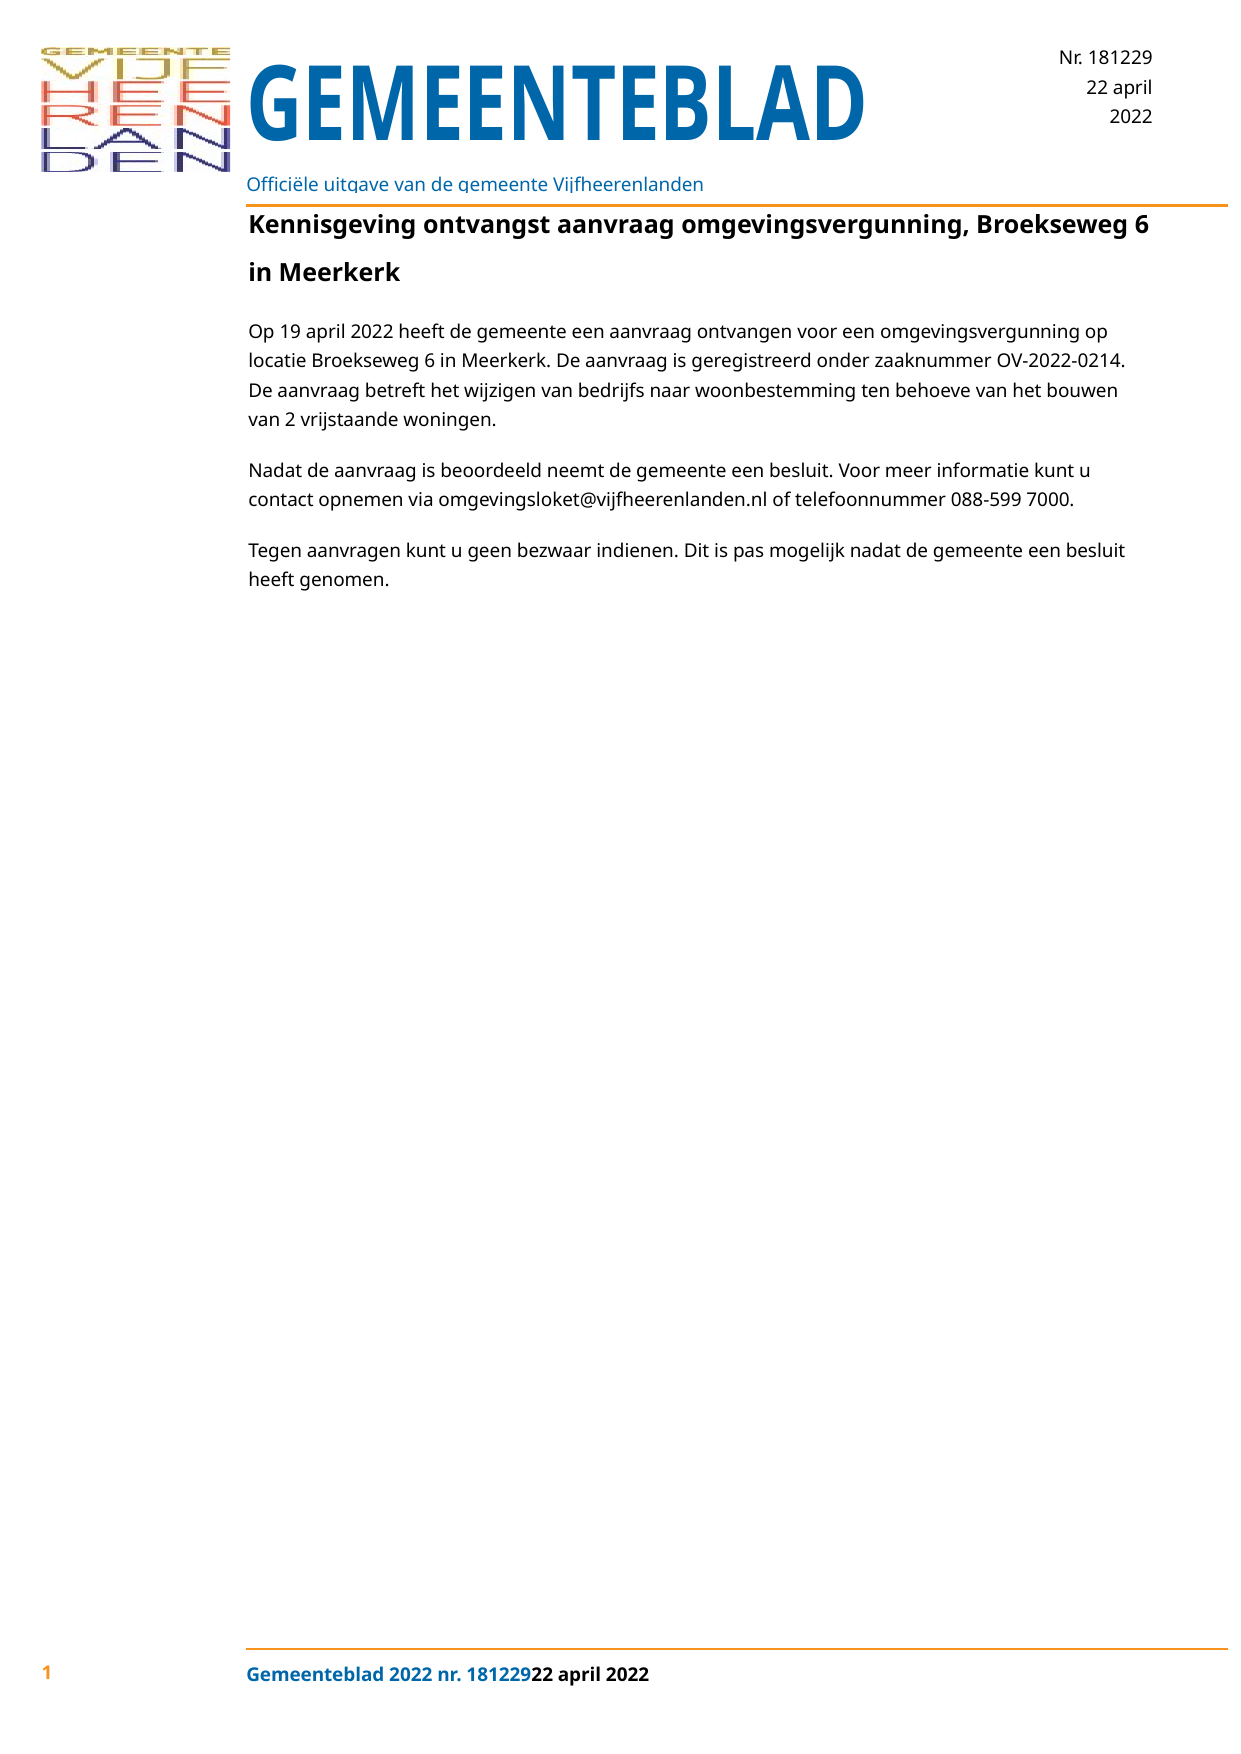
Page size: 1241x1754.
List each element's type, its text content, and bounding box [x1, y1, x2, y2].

text Op 19 april 2022 heeft de gemeente een aanvraag ontvangen voor een omgevingsvergunning op locatie Broekseweg 6 in Meerkerk. De aanvraag is geregistreerd onder zaaknummer OV-2022-0214. De aanvraag betreft het wijzigen van bedrijfs naar woonbestemming ten behoeve van het bouwen van 2 vrijstaande woningen. [248, 318, 1152, 432]
text Kennisgeving ontvangst aanvraag omgevingsvergunning, Broekseweg 6 in Meerkerk [248, 207, 1152, 288]
picture [41, 47, 231, 172]
text Tegen aanvragen kunt u geen bezwaar indienen. Dit is pas mogelijk nadat de gemeente een besluit heeft genomen. [248, 537, 1152, 592]
text Nadat de aanvraag is beoordeeld neemt de gemeente een besluit. Voor meer informatie kunt u contact opnemen via omgevingsloket@vijfheerenlanden.nl of telefoonnummer 088-599 7000. [248, 457, 1152, 512]
